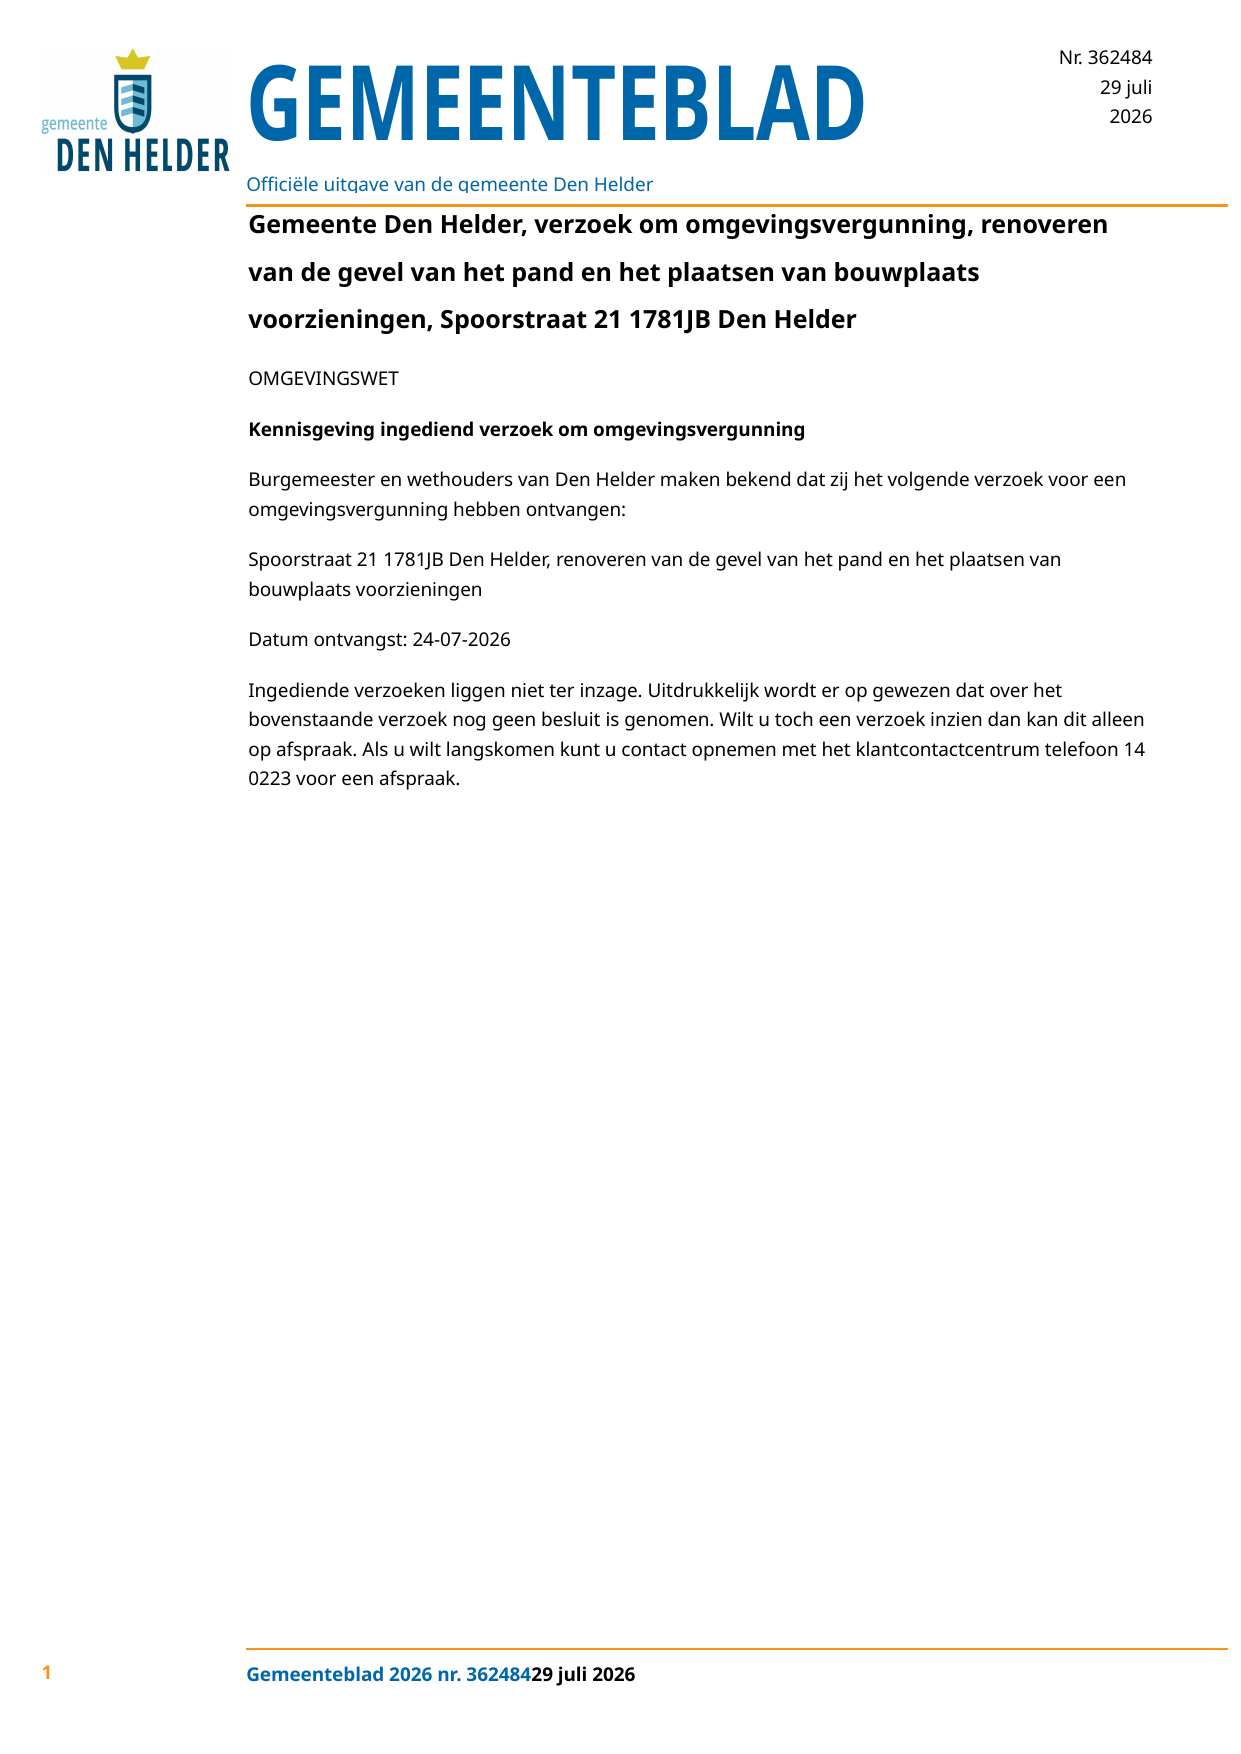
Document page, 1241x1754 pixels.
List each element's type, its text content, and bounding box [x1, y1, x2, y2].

text Kennisgeving ingediend verzoek om omgevingsvergunning [248, 416, 1152, 442]
picture [41, 47, 231, 172]
picture [182, 144, 187, 165]
text Burgemeester en wethouders van Den Helder maken bekend dat zij het volgende verzoek voor een omgevingsvergunning hebben ontvangen: [248, 466, 1152, 522]
picture [220, 160, 224, 172]
text Gemeente Den Helder, verzoek om omgevingsvergunning, renoveren van de gevel van het pand en het plaatsen van bouwplaats voorzieningen, Spoorstraat 21 1781JB Den Helder [248, 207, 1152, 336]
text Datum ontvangst: 24-07-2026 [248, 626, 1152, 652]
picture [63, 144, 68, 165]
text Ingediende verzoeken liggen niet ter inzage. Uitdrukkelijk wordt er op gewezen dat over het bovenstaande verzoek nog geen besluit is genomen. Wilt u toch een verzoek inzien dan kan dit alleen op afspraak. Als u wilt langskomen kunt u contact opnemen met het klantcontactcentrum telefoon 14 0223 voor een afspraak. [248, 677, 1152, 791]
text Spoorstraat 21 1781JB Den Helder, renoveren van de gevel van het pand en het plaatsen van bouwplaats voorzieningen [248, 546, 1152, 602]
text OMGEVINGSWET [248, 366, 1152, 391]
picture [130, 157, 135, 172]
picture [100, 154, 106, 172]
